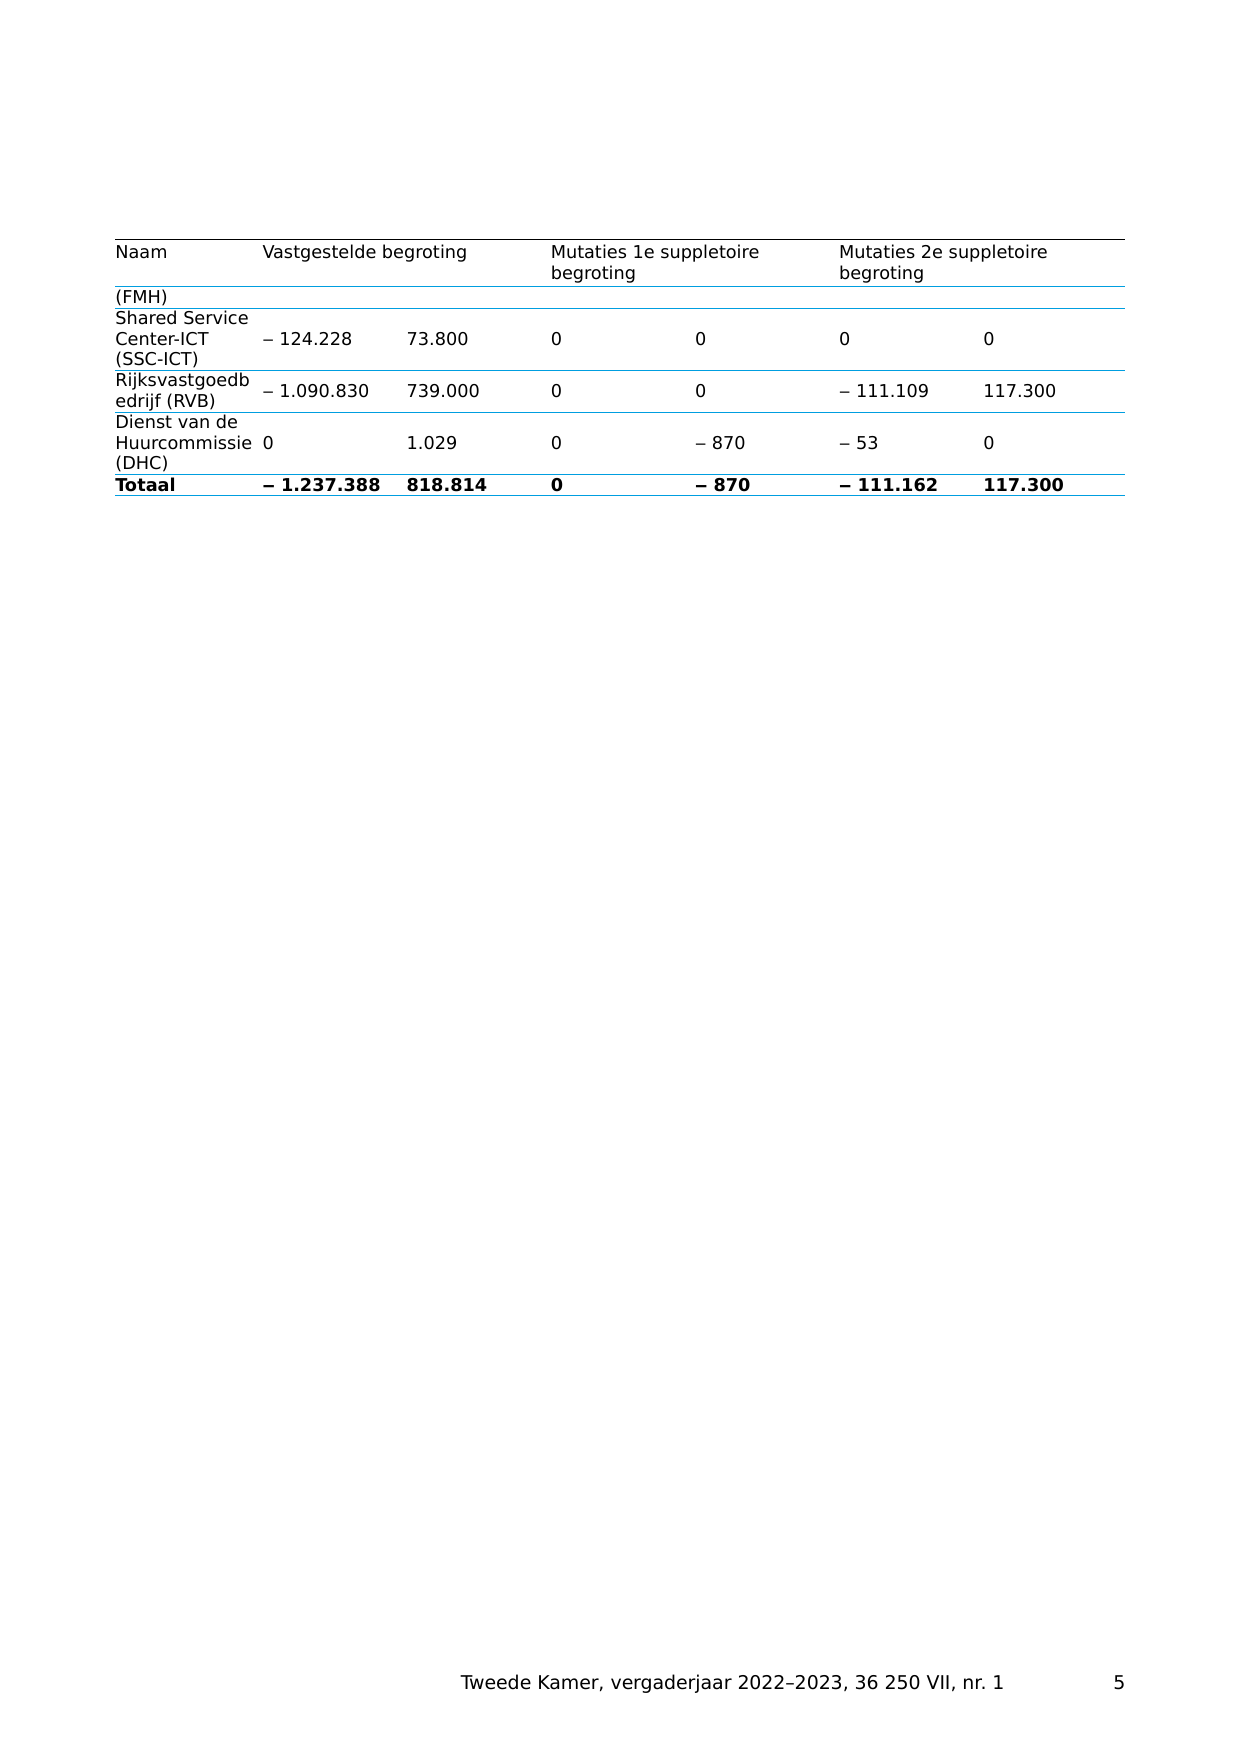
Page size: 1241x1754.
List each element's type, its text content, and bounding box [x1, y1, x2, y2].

table_cell 818.814 [404, 475, 548, 495]
table_cell 739.000 [404, 371, 548, 412]
table_cell [980, 287, 1125, 307]
table_cell 0 [692, 371, 836, 412]
table_cell ‒ 111.162 [836, 475, 980, 495]
table_cell [548, 287, 692, 307]
table_cell 1.029 [404, 413, 548, 474]
table_cell Vastgestelde begroting [259, 240, 548, 286]
table_header Tabel 3 Suppletoire begrotingsstaat inzake de baten-lastenagentschappen Ministerie van Binnenlandse Zaken en Koninkrijksrelaties (VII) (Tweede suppletoire begroting 2022) (bedragen x € 1.000) [115, 191, 1125, 239]
table_cell Rijksvastgoedbedrijf (RVB) [115, 371, 259, 412]
table_cell ‒ 1.090.830 [259, 371, 403, 412]
table_cell ‒ 870 [692, 413, 836, 474]
table_cell ‒ 53 [836, 413, 980, 474]
table_cell 117.300 [980, 475, 1125, 495]
table_cell 0 [836, 309, 980, 370]
table_cell 0 [548, 475, 692, 495]
table_cell [692, 287, 836, 307]
table_cell Shared Service Center-ICT (SSC-ICT) [115, 309, 259, 370]
table_cell 117.300 [980, 371, 1125, 412]
table_cell Mutaties 1e suppletoire begroting [548, 240, 836, 286]
table_cell [259, 287, 403, 307]
table_cell 0 [548, 309, 692, 370]
table_cell 0 [980, 309, 1125, 370]
table_cell Mutaties 2e suppletoire begroting [836, 240, 1125, 286]
table_cell Dienst van de Huurcommissie (DHC) [115, 413, 259, 474]
table_cell (FMH) [115, 287, 259, 307]
table_cell 73.800 [404, 309, 548, 370]
table_cell ‒ 870 [692, 475, 836, 495]
table_cell 0 [548, 413, 692, 474]
table_cell 0 [980, 413, 1125, 474]
table_cell Naam [115, 240, 259, 286]
table_cell ‒ 111.109 [836, 371, 980, 412]
table_cell ‒ 124.228 [259, 309, 403, 370]
table_cell [404, 287, 548, 307]
table_cell 0 [259, 413, 403, 474]
table_cell ‒ 1.237.388 [259, 475, 403, 495]
table_cell 0 [548, 371, 692, 412]
table_cell Totaal [115, 475, 259, 495]
table_cell 0 [692, 309, 836, 370]
table_cell [836, 287, 980, 307]
